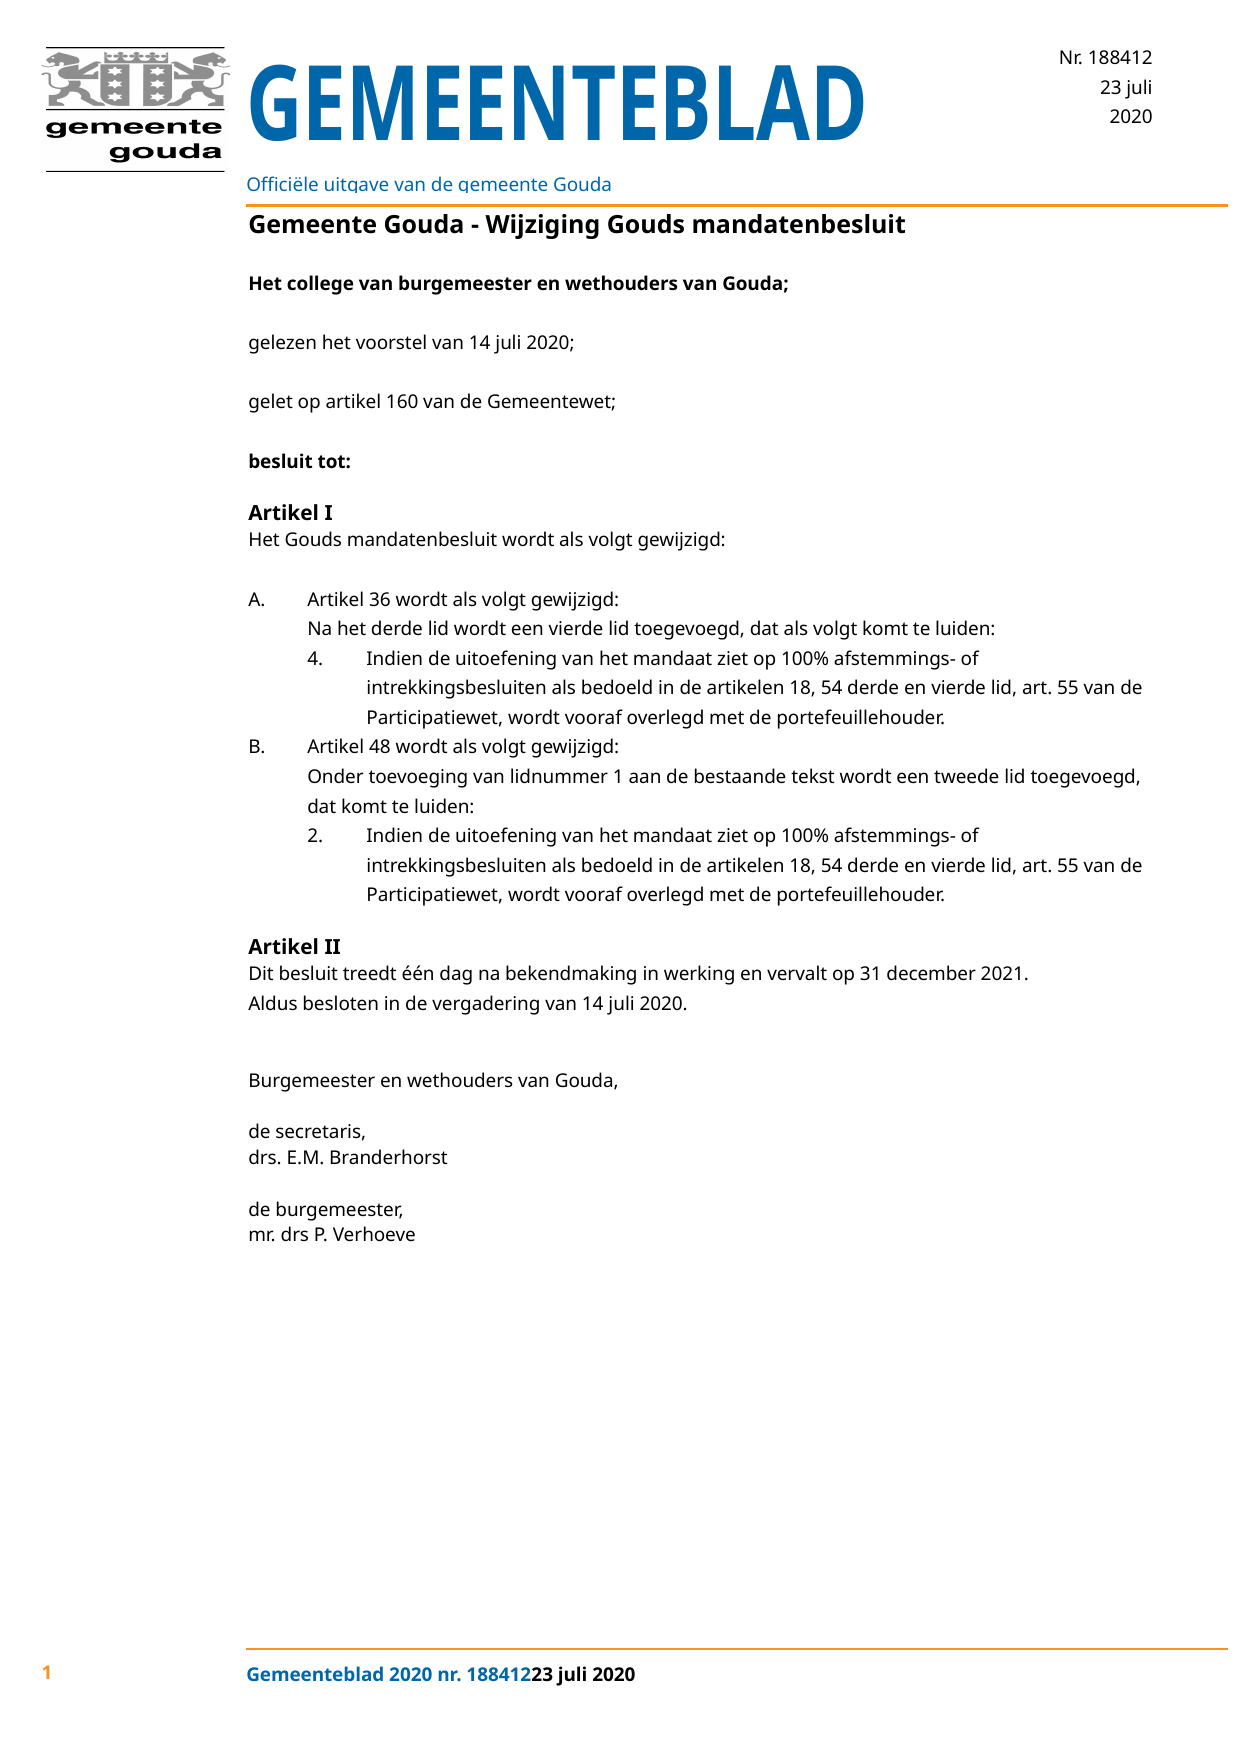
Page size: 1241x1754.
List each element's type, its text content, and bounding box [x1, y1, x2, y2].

text gelezen het voorstel van 14 juli 2020; [248, 329, 1152, 355]
text Burgemeester en wethouders van Gouda, [248, 1067, 1152, 1093]
text Het Gouds mandatenbesluit wordt als volgt gewijzigd: [248, 527, 1152, 552]
text Artikel I [248, 498, 1152, 527]
list Onder toevoeging van lidnummer 1 aan de bestaande tekst wordt een tweede lid toegevoegd, dat komt te luiden: [248, 763, 1152, 819]
text Gemeente Gouda - Wijziging Gouds mandatenbesluit [248, 207, 1152, 241]
text gelet op artikel 160 van de Gemeentewet; [248, 389, 1152, 414]
text drs. E.M. Branderhorst [248, 1144, 1152, 1170]
text Het college van burgemeester en wethouders van Gouda; [248, 270, 1152, 296]
text Aldus besloten in de vergadering van 14 juli 2020. [248, 990, 1152, 1016]
text mr. drs P. Verhoeve [248, 1222, 1152, 1247]
list Artikel 36 wordt als volgt gewijzigd: [248, 586, 1152, 612]
text Artikel II [248, 932, 1152, 961]
text besluit tot: [248, 448, 1152, 473]
text Dit besluit treedt één dag na bekendmaking in werking en vervalt op 31 december 2021. [248, 961, 1152, 986]
list Indien de uitoefening van het mandaat ziet op 100% afstemmings- of intrekkingsbesluiten als bedoeld in de artikelen 18, 54 derde en vierde lid, art. 55 van de Participatiewet, wordt vooraf overlegd met de portefeuillehouder. [307, 645, 1152, 730]
list Na het derde lid wordt een vierde lid toegevoegd, dat als volgt komt te luiden: [248, 615, 1152, 641]
list Indien de uitoefening van het mandaat ziet op 100% afstemmings- of intrekkingsbesluiten als bedoeld in de artikelen 18, 54 derde en vierde lid, art. 55 van de Participatiewet, wordt vooraf overlegd met de portefeuillehouder. [307, 822, 1152, 907]
picture [41, 47, 231, 172]
text de secretaris, [248, 1119, 1152, 1144]
list Artikel 48 wordt als volgt gewijzigd: [248, 734, 1152, 759]
text de burgemeester, [248, 1196, 1152, 1222]
